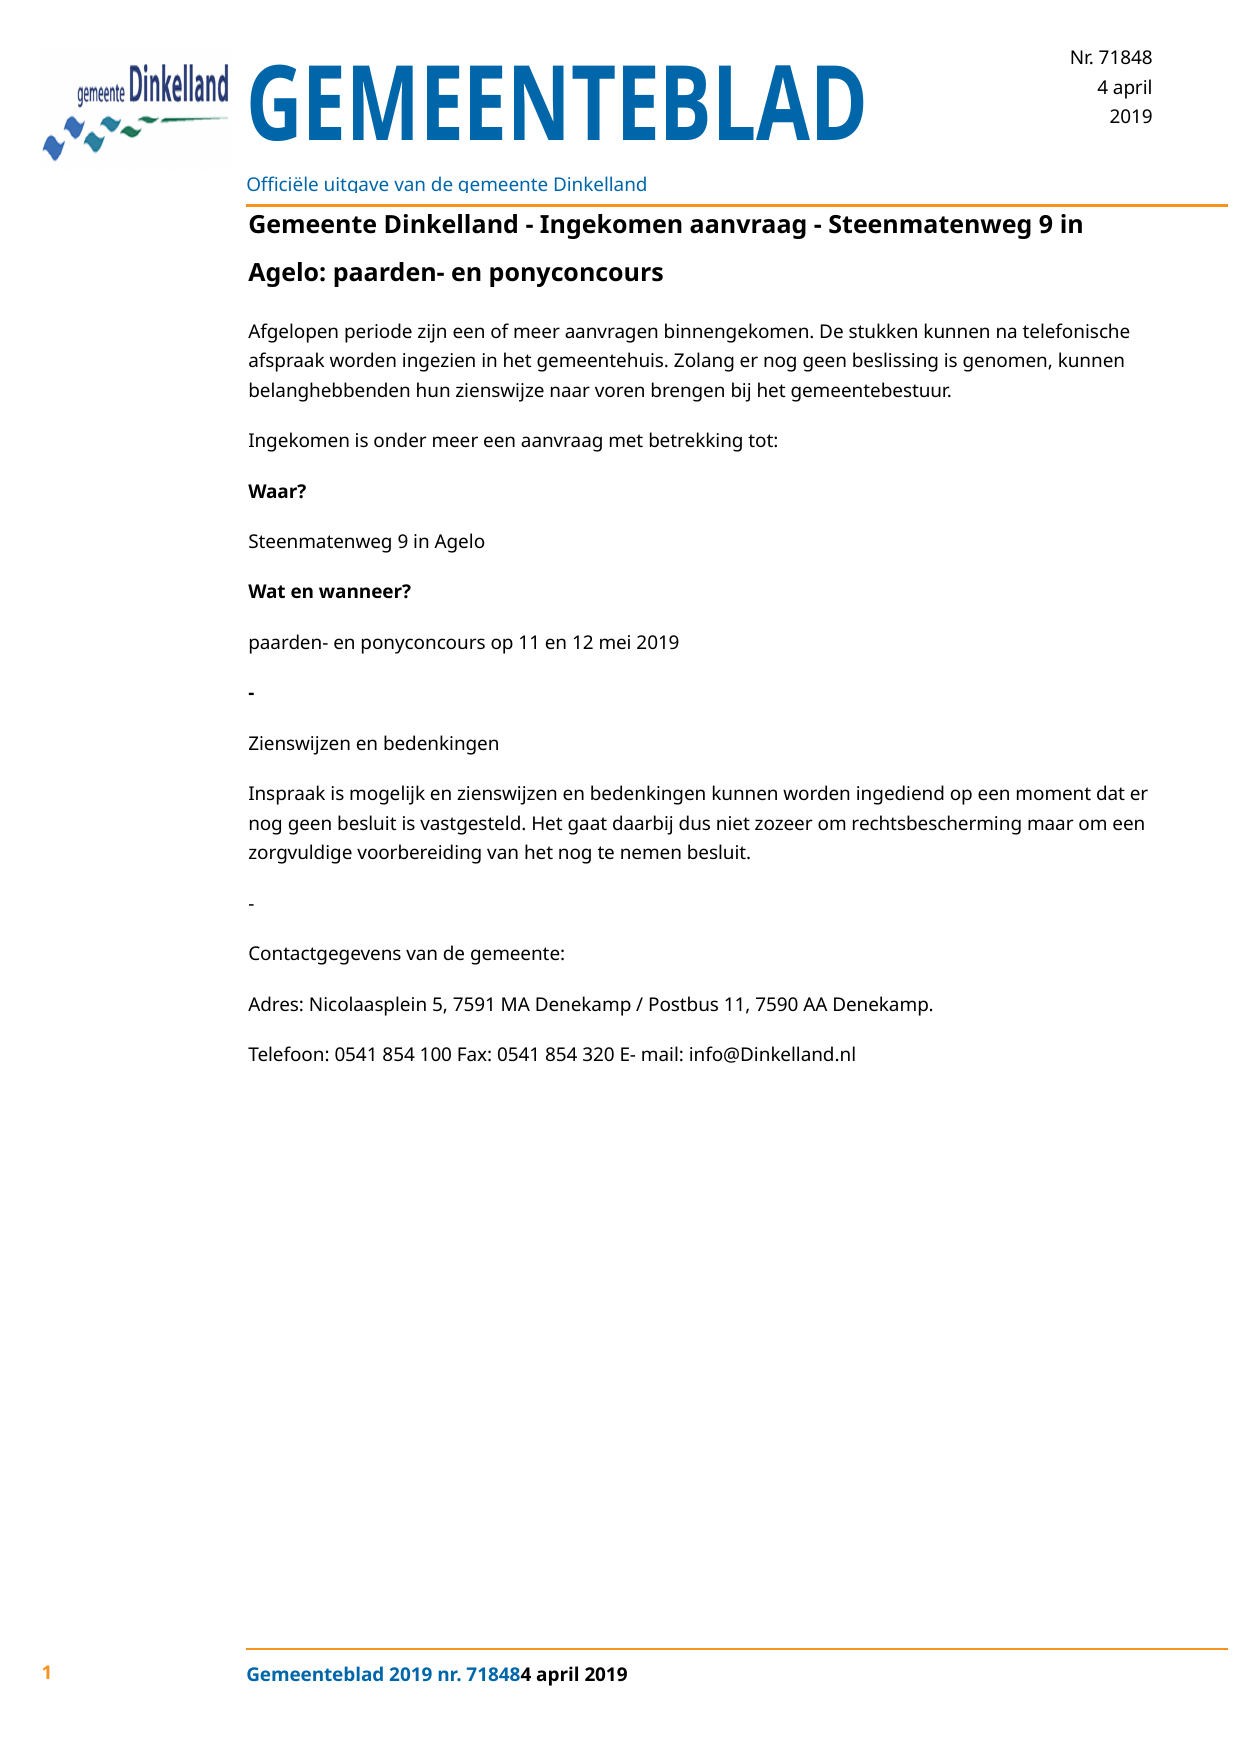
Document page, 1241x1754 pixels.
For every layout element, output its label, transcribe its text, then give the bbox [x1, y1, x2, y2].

text Ingekomen is onder meer een aanvraag met betrekking tot: [248, 427, 1152, 453]
text Steenmatenweg 9 in Agelo [248, 528, 1152, 554]
text - [248, 890, 1152, 916]
text Inspraak is mogelijk en zienswijzen en bedenkingen kunnen worden ingediend op een moment dat er nog geen besluit is vastgesteld. Het gaat daarbij dus niet zozeer om rechtsbescherming maar om een zorgvuldige voorbereiding van het nog te nemen besluit. [248, 780, 1152, 865]
text - [248, 679, 1152, 705]
text Telefoon: 0541 854 100 Fax: 0541 854 320 E- mail: info@Dinkelland.nl [248, 1041, 1152, 1067]
text paarden- en ponyconcours op 11 en 12 mei 2019 [248, 629, 1152, 655]
text Waar? [248, 478, 1152, 504]
text Wat en wanneer? [248, 579, 1152, 604]
text Afgelopen periode zijn een of meer aanvragen binnengekomen. De stukken kunnen na telefonische afspraak worden ingezien in het gemeentehuis. Zolang er nog geen beslissing is genomen, kunnen belanghebbenden hun zienswijze naar voren brengen bij het gemeentebestuur. [248, 318, 1152, 403]
text Zienswijzen en bedenkingen [248, 730, 1152, 756]
text Contactgegevens van de gemeente: [248, 940, 1152, 966]
picture [41, 47, 231, 172]
text Gemeente Dinkelland - Ingekomen aanvraag - Steenmatenweg 9 in Agelo: paarden- en ponyconcours [248, 207, 1152, 288]
text Adres: Nicolaasplein 5, 7591 MA Denekamp / Postbus 11, 7590 AA Denekamp. [248, 991, 1152, 1017]
